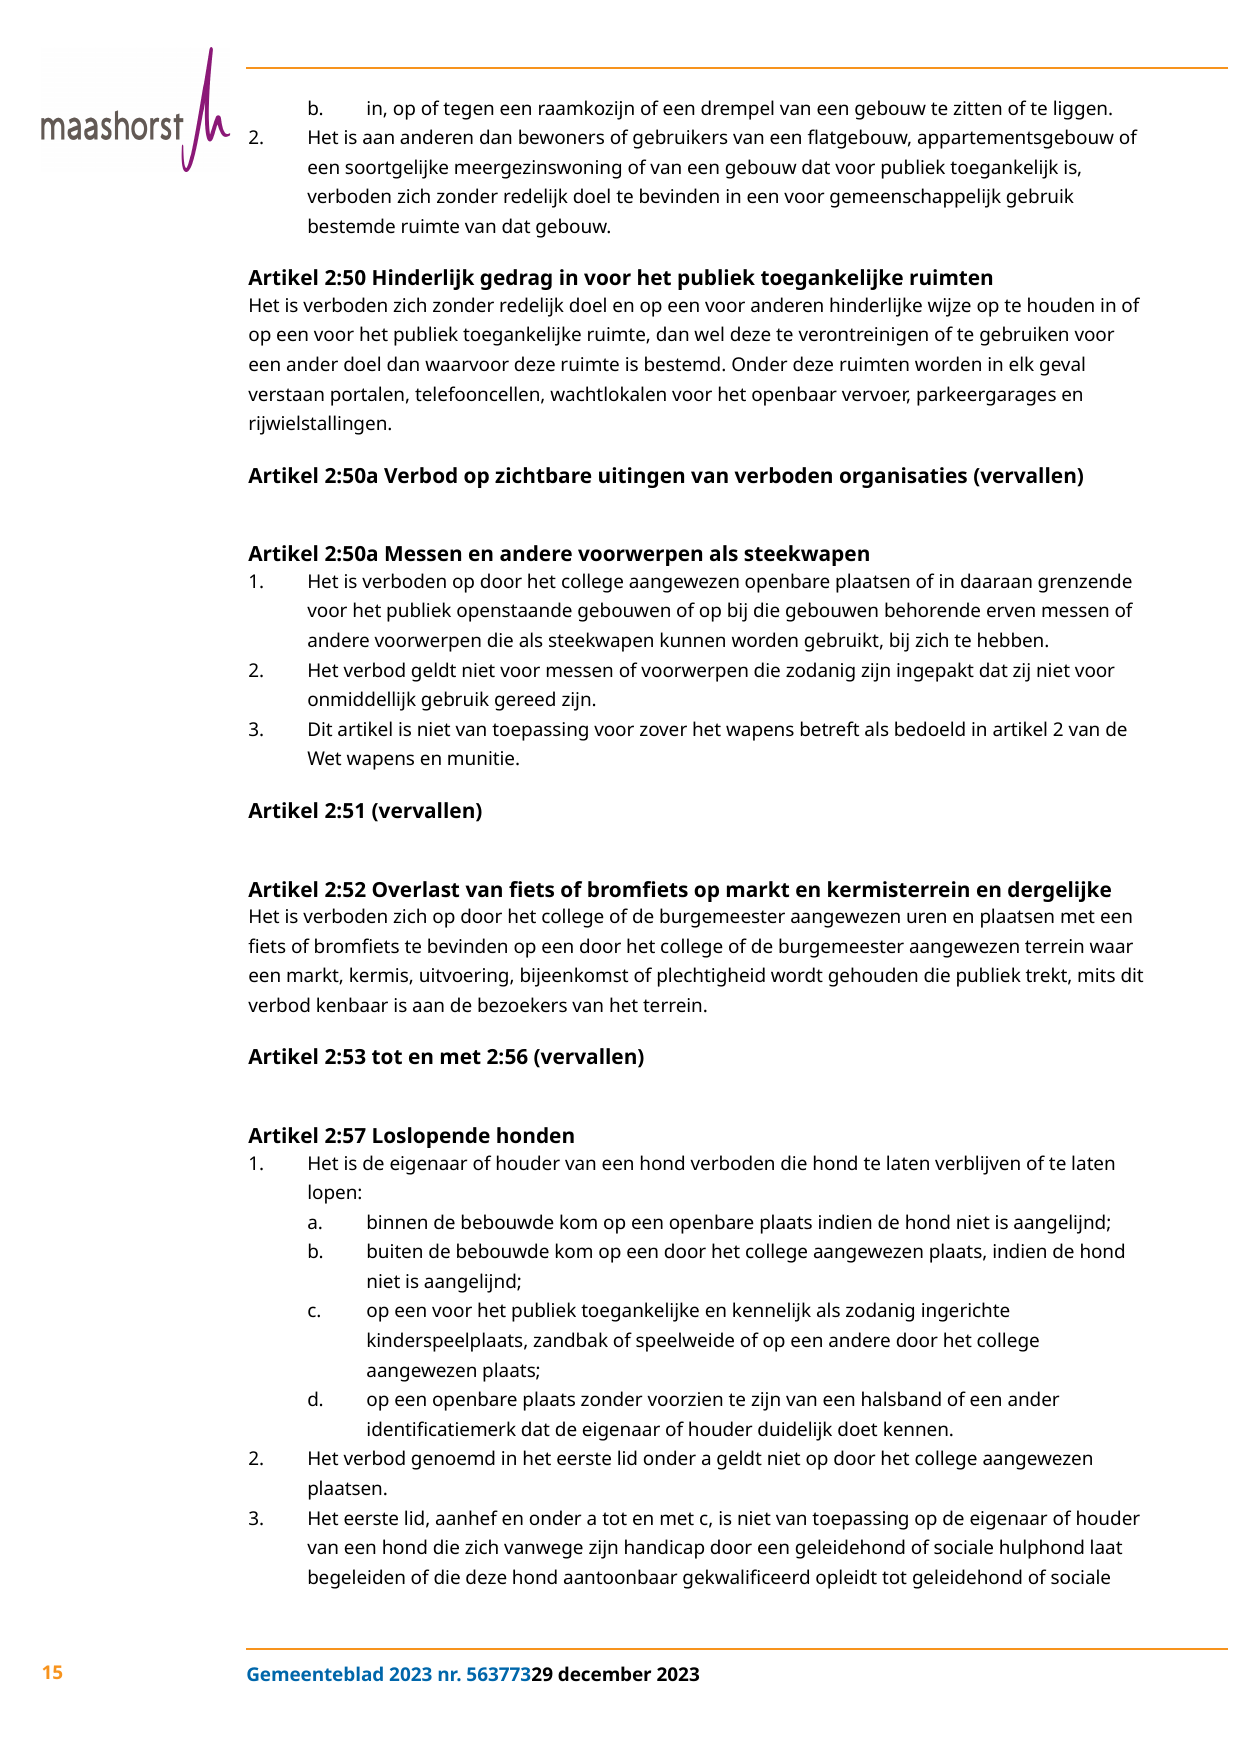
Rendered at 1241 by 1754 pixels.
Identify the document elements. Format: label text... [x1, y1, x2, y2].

list Het is aan anderen dan bewoners of gebruikers van een flatgebouw, appartementsgebouw of een soortgelijke meergezinswoning of van een gebouw dat voor publiek toegankelijk is, verboden zich zonder redelijk doel te bevinden in een voor gemeenschappelijk gebruik bestemde ruimte van dat gebouw. [248, 124, 1152, 239]
text Artikel 2:52 Overlast van fiets of bromfiets op markt en kermisterrein en dergelijke [248, 875, 1152, 903]
list op een openbare plaats zonder voorzien te zijn van een halsband of een ander identificatiemerk dat de eigenaar of houder duidelijk doet kennen. [307, 1386, 1152, 1442]
text Artikel 2:50 Hinderlijk gedrag in voor het publiek toegankelijke ruimten [248, 263, 1152, 292]
text Het is verboden zich zonder redelijk doel en op een voor anderen hinderlijke wijze op te houden in of op een voor het publiek toegankelijke ruimte, dan wel deze te verontreinigen of te gebruiken voor een ander doel dan waarvoor deze ruimte is bestemd. Onder deze ruimten worden in elk geval verstaan portalen, telefooncellen, wachtlokalen voor het openbaar vervoer, parkeergarages en rijwielstallingen. [248, 292, 1152, 436]
text Artikel 2:51 (vervallen) [248, 796, 1152, 824]
list Dit artikel is niet van toepassing voor zover het wapens betreft als bedoeld in artikel 2 van de Wet wapens en munitie. [248, 716, 1152, 771]
text Artikel 2:53 tot en met 2:56 (vervallen) [248, 1042, 1152, 1071]
list Het is verboden op door het college aangewezen openbare plaatsen of in daaraan grenzende voor het publiek openstaande gebouwen of op bij die gebouwen behorende erven messen of andere voorwerpen die als steekwapen kunnen worden gebruikt, bij zich te hebben. [248, 568, 1152, 653]
text Het is verboden zich op door het college of de burgemeester aangewezen uren en plaatsen met een fiets of bromfiets te bevinden op een door het college of de burgemeester aangewezen terrein waar een markt, kermis, uitvoering, bijeenkomst of plechtigheid wordt gehouden die publiek trekt, mits dit verbod kenbaar is aan de bezoekers van het terrein. [248, 903, 1152, 1018]
list op een voor het publiek toegankelijke en kennelijk als zodanig ingerichte kinderspeelplaats, zandbak of speelweide of op een andere door het college aangewezen plaats; [307, 1298, 1152, 1382]
text Artikel 2:50a Verbod op zichtbare uitingen van verboden organisaties (vervallen) [248, 461, 1152, 489]
text Artikel 2:50a Messen en andere voorwerpen als steekwapen [248, 539, 1152, 568]
list buiten de bebouwde kom op een door het college aangewezen plaats, indien de hond niet is aangelijnd; [307, 1238, 1152, 1294]
list Het verbod geldt niet voor messen of voorwerpen die zodanig zijn ingepakt dat zij niet voor onmiddellijk gebruik gereed zijn. [248, 657, 1152, 712]
text Artikel 2:57 Loslopende honden [248, 1121, 1152, 1150]
list Het is de eigenaar of houder van een hond verboden die hond te laten verblijven of te laten lopen: [248, 1150, 1152, 1205]
list Het verbod genoemd in het eerste lid onder a geldt niet op door het college aangewezen plaatsen. [248, 1446, 1152, 1501]
list Het eerste lid, aanhef en onder a tot en met c, is niet van toepassing op de eigenaar of houder van een hond die zich vanwege zijn handicap door een geleidehond of sociale hulphond laat begeleiden of die deze hond aantoonbaar gekwalificeerd opleidt tot geleidehond of sociale [248, 1505, 1152, 1589]
picture [41, 47, 231, 172]
list binnen de bebouwde kom op een openbare plaats indien de hond niet is aangelijnd; [307, 1209, 1152, 1234]
list in, op of tegen een raamkozijn of een drempel van een gebouw te zitten of te liggen. [307, 95, 1152, 121]
